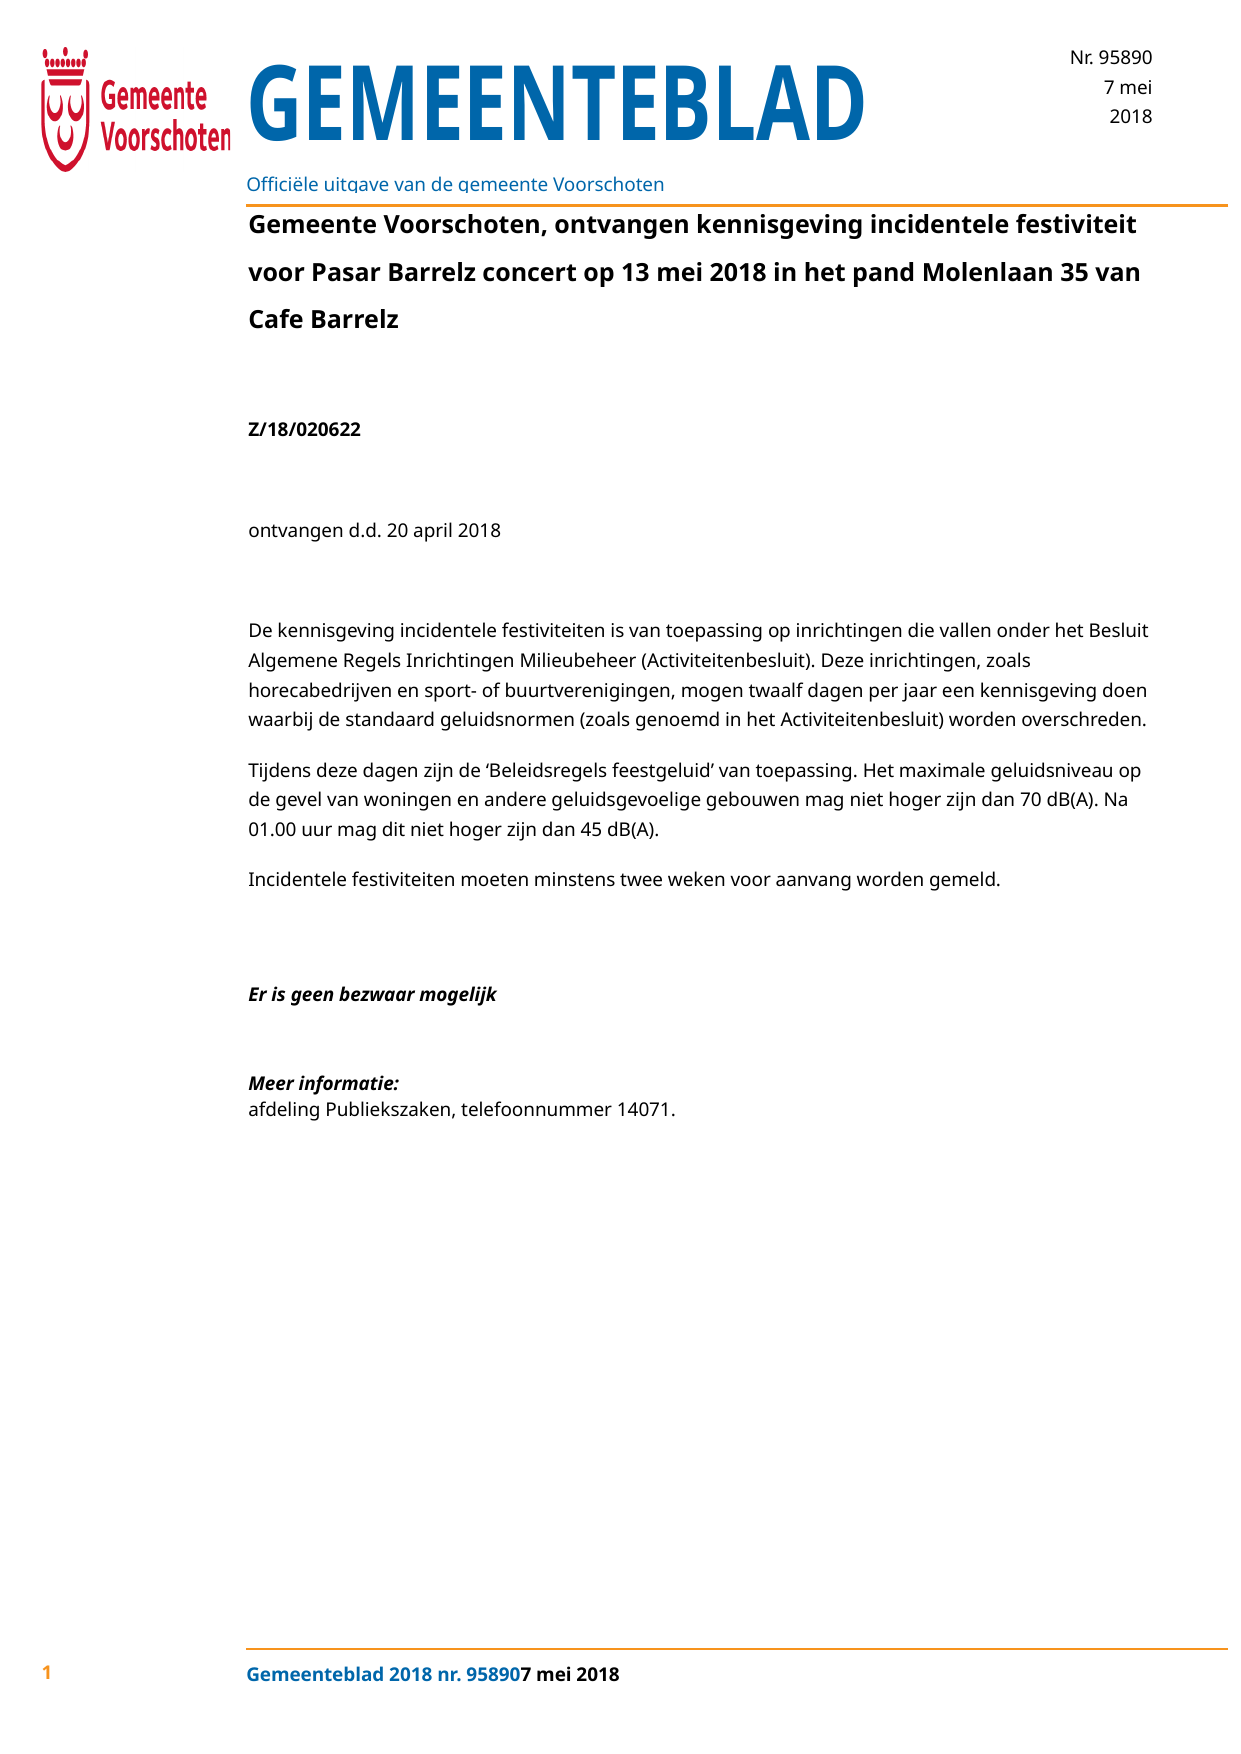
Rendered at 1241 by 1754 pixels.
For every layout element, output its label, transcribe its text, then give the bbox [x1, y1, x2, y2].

text Gemeente Voorschoten, ontvangen kennisgeving incidentele festiviteit voor Pasar Barrelz concert op 13 mei 2018 in het pand Molenlaan 35 van Cafe Barrelz [248, 207, 1152, 336]
text Er is geen bezwaar mogelijk [248, 981, 1152, 1006]
picture [41, 47, 231, 172]
text afdeling Publiekszaken, telefoonnummer 14071. [248, 1096, 1152, 1122]
text Meer informatie: [248, 1070, 1152, 1096]
text ontvangen d.d. 20 april 2018 [248, 517, 1152, 542]
text Tijdens deze dagen zijn de ‘Beleidsregels feestgeluid’ van toepassing. Het maximale geluidsniveau op de gevel van woningen en andere geluidsgevoelige gebouwen mag niet hoger zijn dan 70 dB(A). Na 01.00 uur mag dit niet hoger zijn dan 45 dB(A). [248, 757, 1152, 842]
text De kennisgeving incidentele festiviteiten is van toepassing op inrichtingen die vallen onder het Besluit Algemene Regels Inrichtingen Milieubeheer (Activiteitenbesluit). Deze inrichtingen, zoals horecabedrijven en sport- of buurtverenigingen, mogen twaalf dagen per jaar een kennisgeving doen waarbij de standaard geluidsnormen (zoals genoemd in het Activiteitenbesluit) worden overschreden. [248, 618, 1152, 732]
text Z/18/020622 [248, 416, 1152, 442]
text Incidentele festiviteiten moeten minstens twee weken voor aanvang worden gemeld. [248, 866, 1152, 892]
